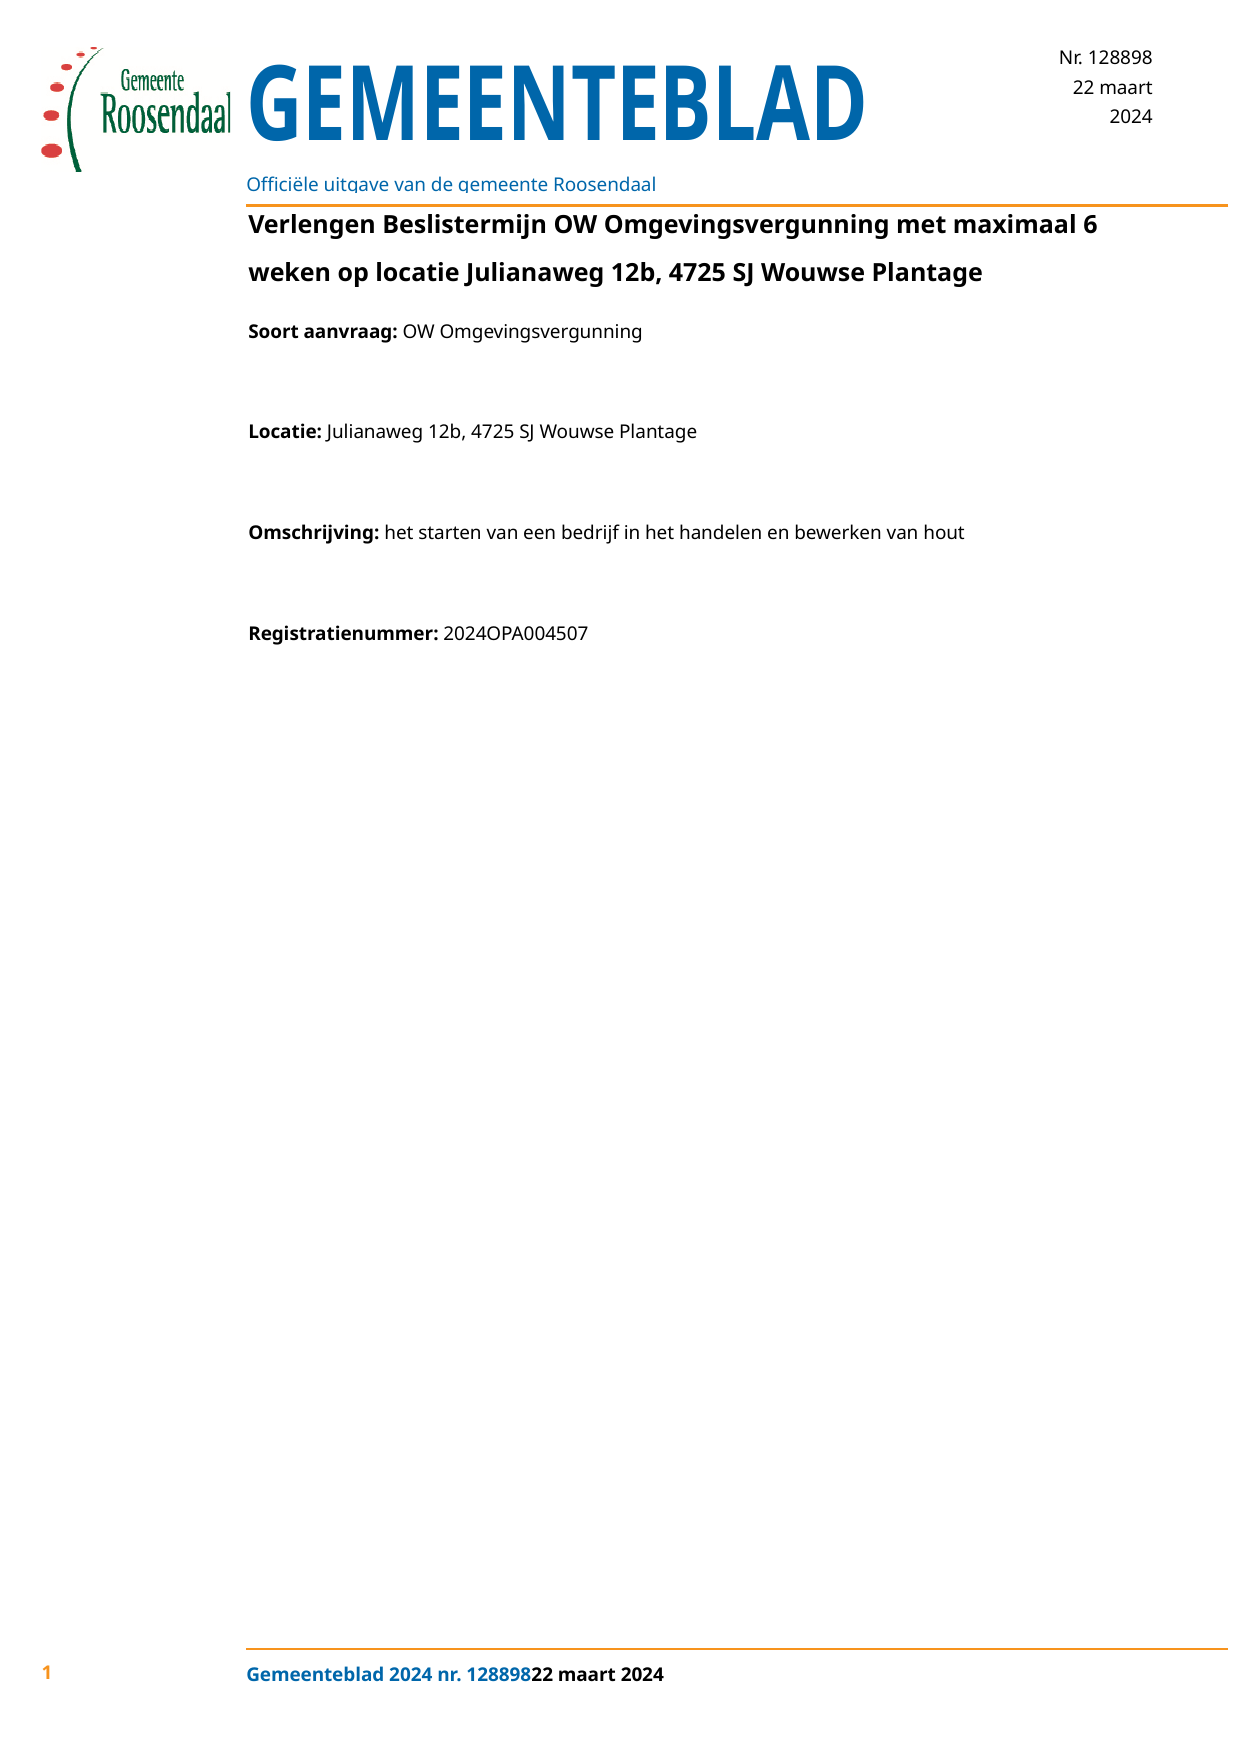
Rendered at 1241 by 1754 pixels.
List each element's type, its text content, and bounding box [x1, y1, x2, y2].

text Registratienummer: 2024OPA004507 [248, 620, 1152, 646]
text Soort aanvraag: OW Omgevingsvergunning [248, 318, 1152, 344]
picture [41, 47, 231, 172]
text Omschrijving: het starten van een bedrijf in het handelen en bewerken van hout [248, 519, 1152, 545]
text Verlengen Beslistermijn OW Omgevingsvergunning met maximaal 6 weken op locatie Julianaweg 12b, 4725 SJ Wouwse Plantage [248, 207, 1152, 288]
text Locatie: Julianaweg 12b, 4725 SJ Wouwse Plantage [248, 419, 1152, 444]
